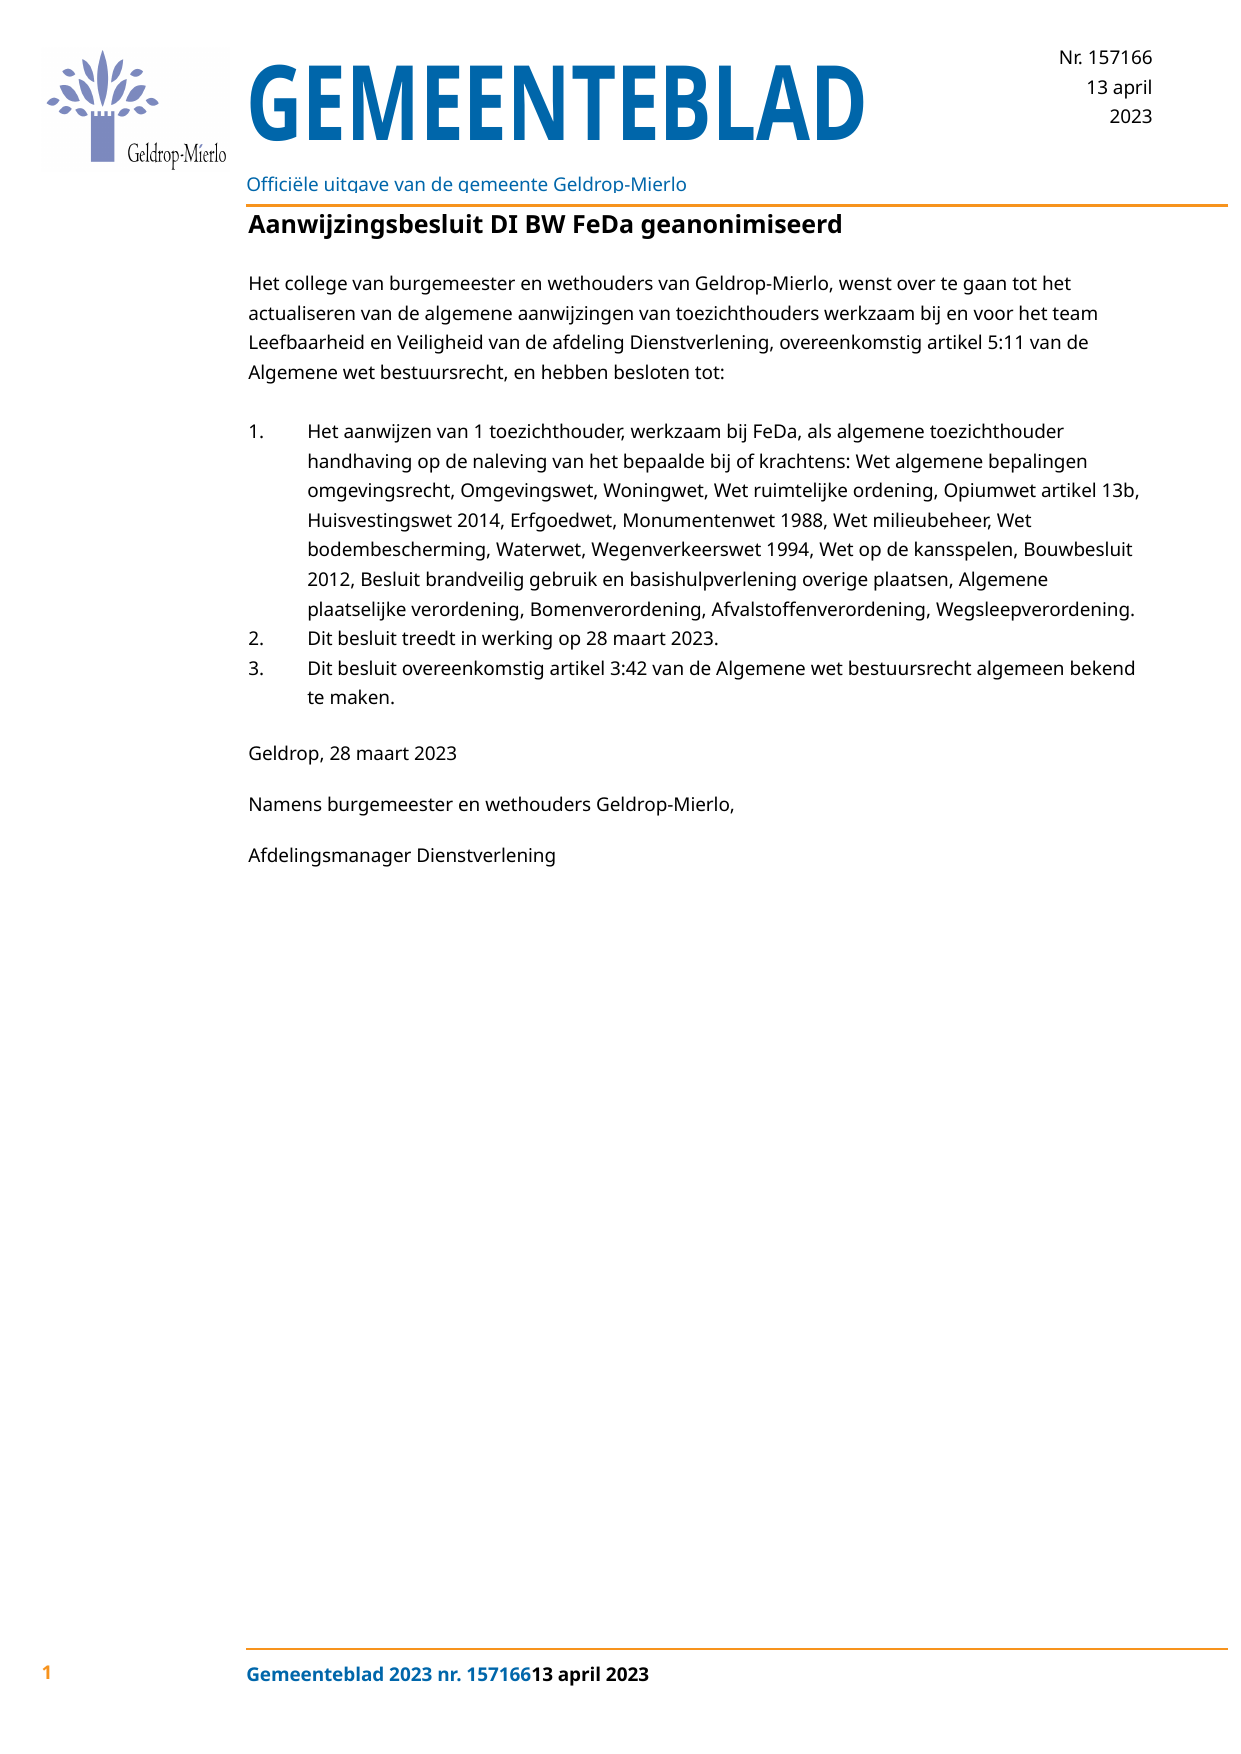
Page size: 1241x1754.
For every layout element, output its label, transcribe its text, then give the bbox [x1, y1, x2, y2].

text Afdelingsmanager Dienstverlening [248, 843, 1152, 868]
list Het aanwijzen van 1 toezichthouder, werkzaam bij FeDa, als algemene toezichthouder handhaving op de naleving van het bepaalde bij of krachtens: Wet algemene bepalingen omgevingsrecht, Omgevingswet, Woningwet, Wet ruimtelijke ordening, Opiumwet artikel 13b, Huisvestingswet 2014, Erfgoedwet, Monumentenwet 1988, Wet milieubeheer, Wet bodembescherming, Waterwet, Wegenverkeerswet 1994, Wet op de kansspelen, Bouwbesluit 2012, Besluit brandveilig gebruik en basishulpverlening overige plaatsen, Algemene plaatselijke verordening, Bomenverordening, Afvalstoffenverordening, Wegsleepverordening. [248, 418, 1152, 621]
text Het college van burgemeester en wethouders van Geldrop-Mierlo, wenst over te gaan tot het actualiseren van de algemene aanwijzingen van toezichthouders werkzaam bij en voor het team Leefbaarheid en Veiligheid van de afdeling Dienstverlening, overeenkomstig artikel 5:11 van de Algemene wet bestuursrecht, en hebben besloten tot: [248, 270, 1152, 385]
list Dit besluit treedt in werking op 28 maart 2023. [248, 625, 1152, 651]
text Namens burgemeester en wethouders Geldrop-Mierlo, [248, 791, 1152, 817]
text Geldrop, 28 maart 2023 [248, 740, 1152, 766]
list Dit besluit overeenkomstig artikel 3:42 van de Algemene wet bestuursrecht algemeen bekend te maken. [248, 655, 1152, 710]
text Aanwijzingsbesluit DI BW FeDa geanonimiseerd [248, 207, 1152, 241]
picture [41, 47, 231, 172]
